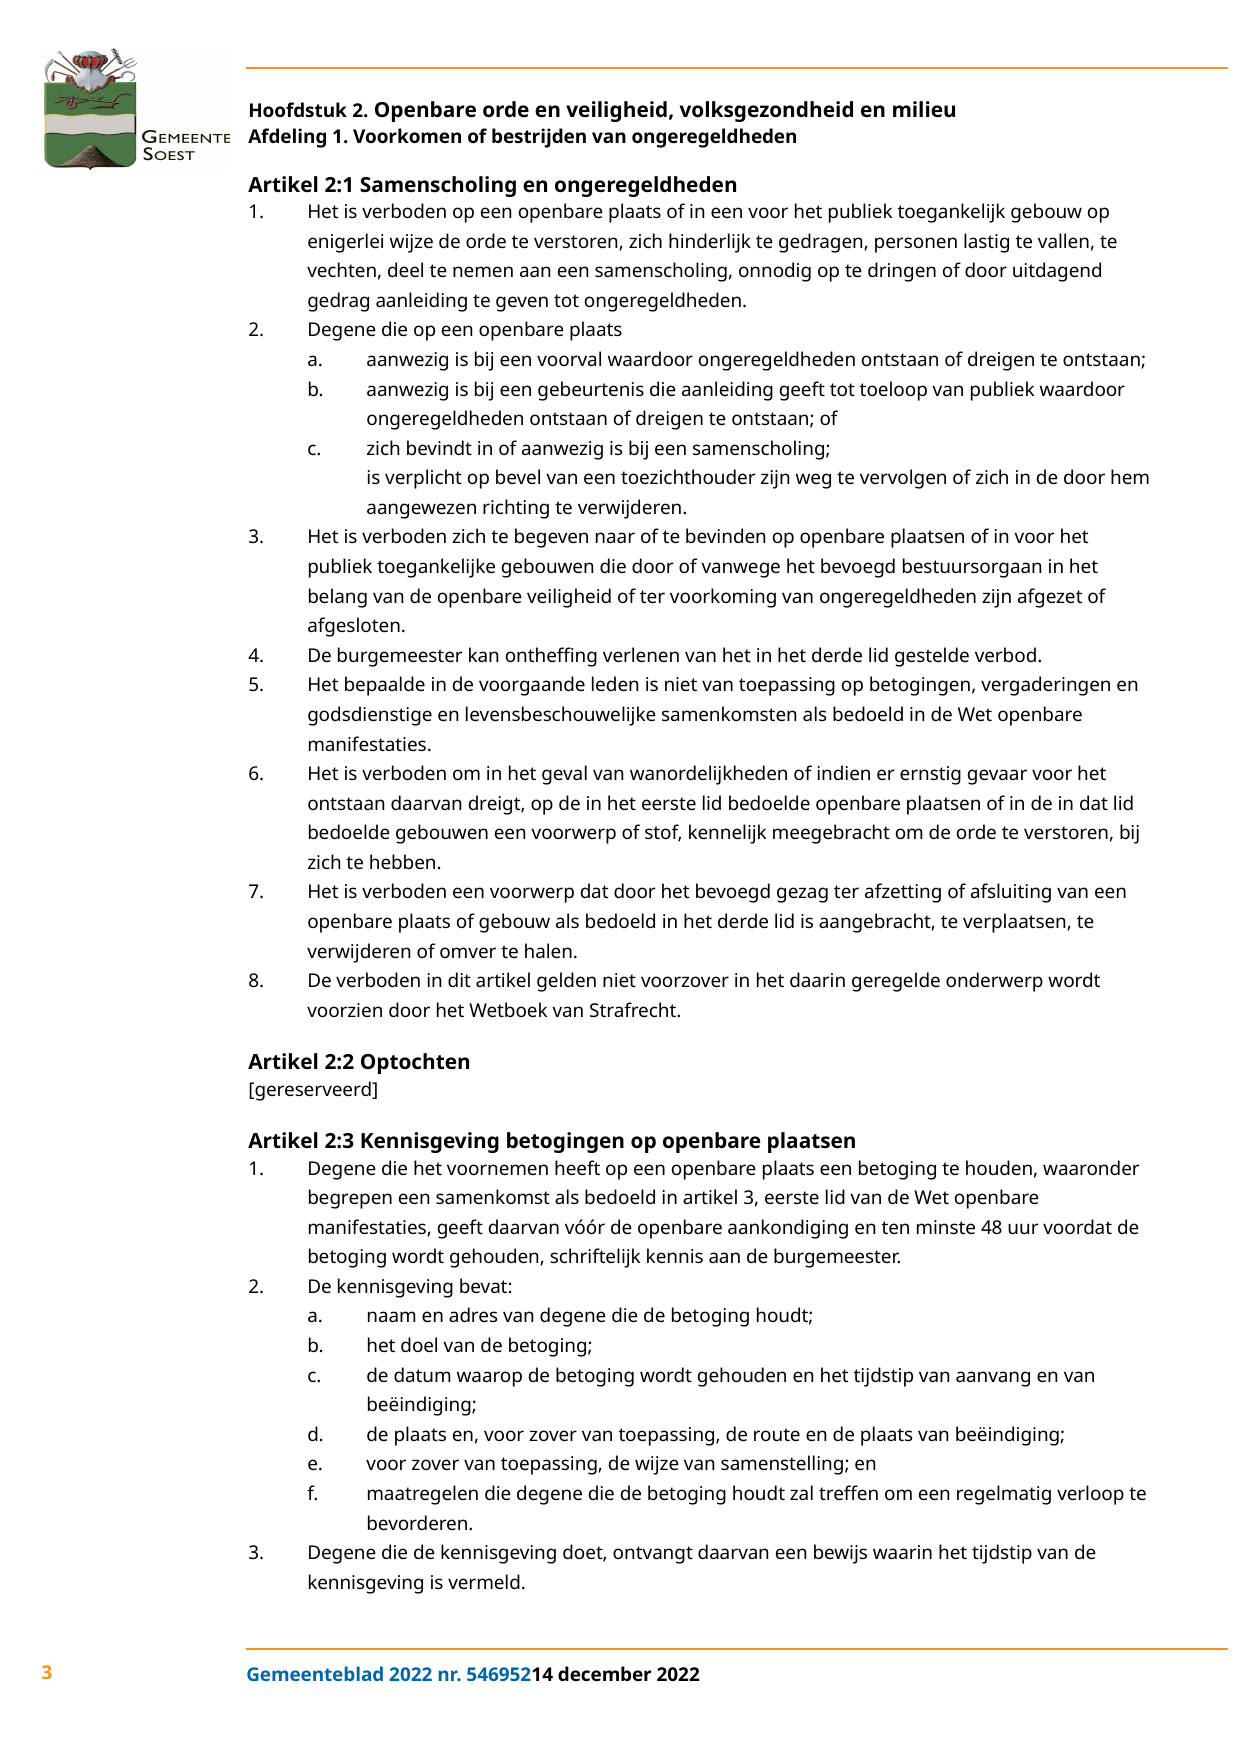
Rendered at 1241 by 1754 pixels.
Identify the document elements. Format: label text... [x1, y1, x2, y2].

list de plaats en, voor zover van toepassing, de route en de plaats van beëindiging; [307, 1421, 1152, 1447]
list maatregelen die degene die de betoging houdt zal treffen om een regelmatig verloop te bevorderen. [307, 1480, 1152, 1535]
list Degene die het voornemen heeft op een openbare plaats een betoging te houden, waaronder begrepen een samenkomst als bedoeld in artikel 3, eerste lid van de Wet openbare manifestaties, geeft daarvan vóór de openbare aankondiging en ten minste 48 uur voordat de betoging wordt gehouden, schriftelijk kennis aan de burgemeester. [248, 1155, 1152, 1269]
list De verboden in dit artikel gelden niet voorzover in het daarin geregelde onderwerp wordt voorzien door het Wetboek van Strafrecht. [248, 967, 1152, 1023]
list Het is verboden op een openbare plaats of in een voor het publiek toegankelijk gebouw op enigerlei wijze de orde te verstoren, zich hinderlijk te gedragen, personen lastig te vallen, te vechten, deel te nemen aan een samenscholing, onnodig op te dringen of door uitdagend gedrag aanleiding te geven tot ongeregeldheden. [248, 198, 1152, 313]
list aanwezig is bij een gebeurtenis die aanleiding geeft tot toeloop van publiek waardoor ongeregeldheden ontstaan of dreigen te ontstaan; of [307, 376, 1152, 431]
list is verplicht op bevel van een toezichthouder zijn weg te vervolgen of zich in de door hem aangewezen richting te verwijderen. [307, 464, 1152, 520]
list Degene die op een openbare plaats [248, 317, 1152, 342]
text Artikel 2:1 Samenscholing en ongeregeldheden [248, 170, 1152, 198]
text Artikel 2:2 Optochten [248, 1047, 1152, 1076]
list zich bevindt in of aanwezig is bij een samenscholing; [307, 435, 1152, 461]
text [gereserveerd] [248, 1076, 1152, 1102]
list aanwezig is bij een voorval waardoor ongeregeldheden ontstaan of dreigen te ontstaan; [307, 346, 1152, 372]
list De kennisgeving bevat: [248, 1273, 1152, 1299]
list De burgemeester kan ontheffing verlenen van het in het derde lid gestelde verbod. [248, 642, 1152, 668]
text Artikel 2:3 Kennisgeving betogingen op openbare plaatsen [248, 1126, 1152, 1155]
picture [41, 47, 231, 172]
list Het is verboden om in het geval van wanordelijkheden of indien er ernstig gevaar voor het ontstaan daarvan dreigt, op de in het eerste lid bedoelde openbare plaatsen of in de in dat lid bedoelde gebouwen een voorwerp of stof, kennelijk meegebracht om de orde te verstoren, bij zich te hebben. [248, 760, 1152, 875]
list naam en adres van degene die de betoging houdt; [307, 1303, 1152, 1328]
list Het is verboden zich te begeven naar of te bevinden op openbare plaatsen of in voor het publiek toegankelijke gebouwen die door of vanwege het bevoegd bestuursorgaan in het belang van de openbare veiligheid of ter voorkoming van ongeregeldheden zijn afgezet of afgesloten. [248, 524, 1152, 638]
list de datum waarop de betoging wordt gehouden en het tijdstip van aanvang en van beëindiging; [307, 1362, 1152, 1417]
list voor zover van toepassing, de wijze van samenstelling; en [307, 1451, 1152, 1476]
list Het bepaalde in de voorgaande leden is niet van toepassing op betogingen, vergaderingen en godsdienstige en levensbeschouwelijke samenkomsten als bedoeld in de Wet openbare manifestaties. [248, 672, 1152, 756]
list het doel van de betoging; [307, 1332, 1152, 1358]
text Hoofdstuk 2. Openbare orde en veiligheid, volksgezondheid en milieu [248, 95, 1152, 123]
list Het is verboden een voorwerp dat door het bevoegd gezag ter afzetting of afsluiting van een openbare plaats of gebouw als bedoeld in het derde lid is aangebracht, te verplaatsen, te verwijderen of omver te halen. [248, 879, 1152, 963]
text Afdeling 1. Voorkomen of bestrijden van ongeregeldheden [248, 123, 1152, 149]
list Degene die de kennisgeving doet, ontvangt daarvan een bewijs waarin het tijdstip van de kennisgeving is vermeld. [248, 1539, 1152, 1594]
